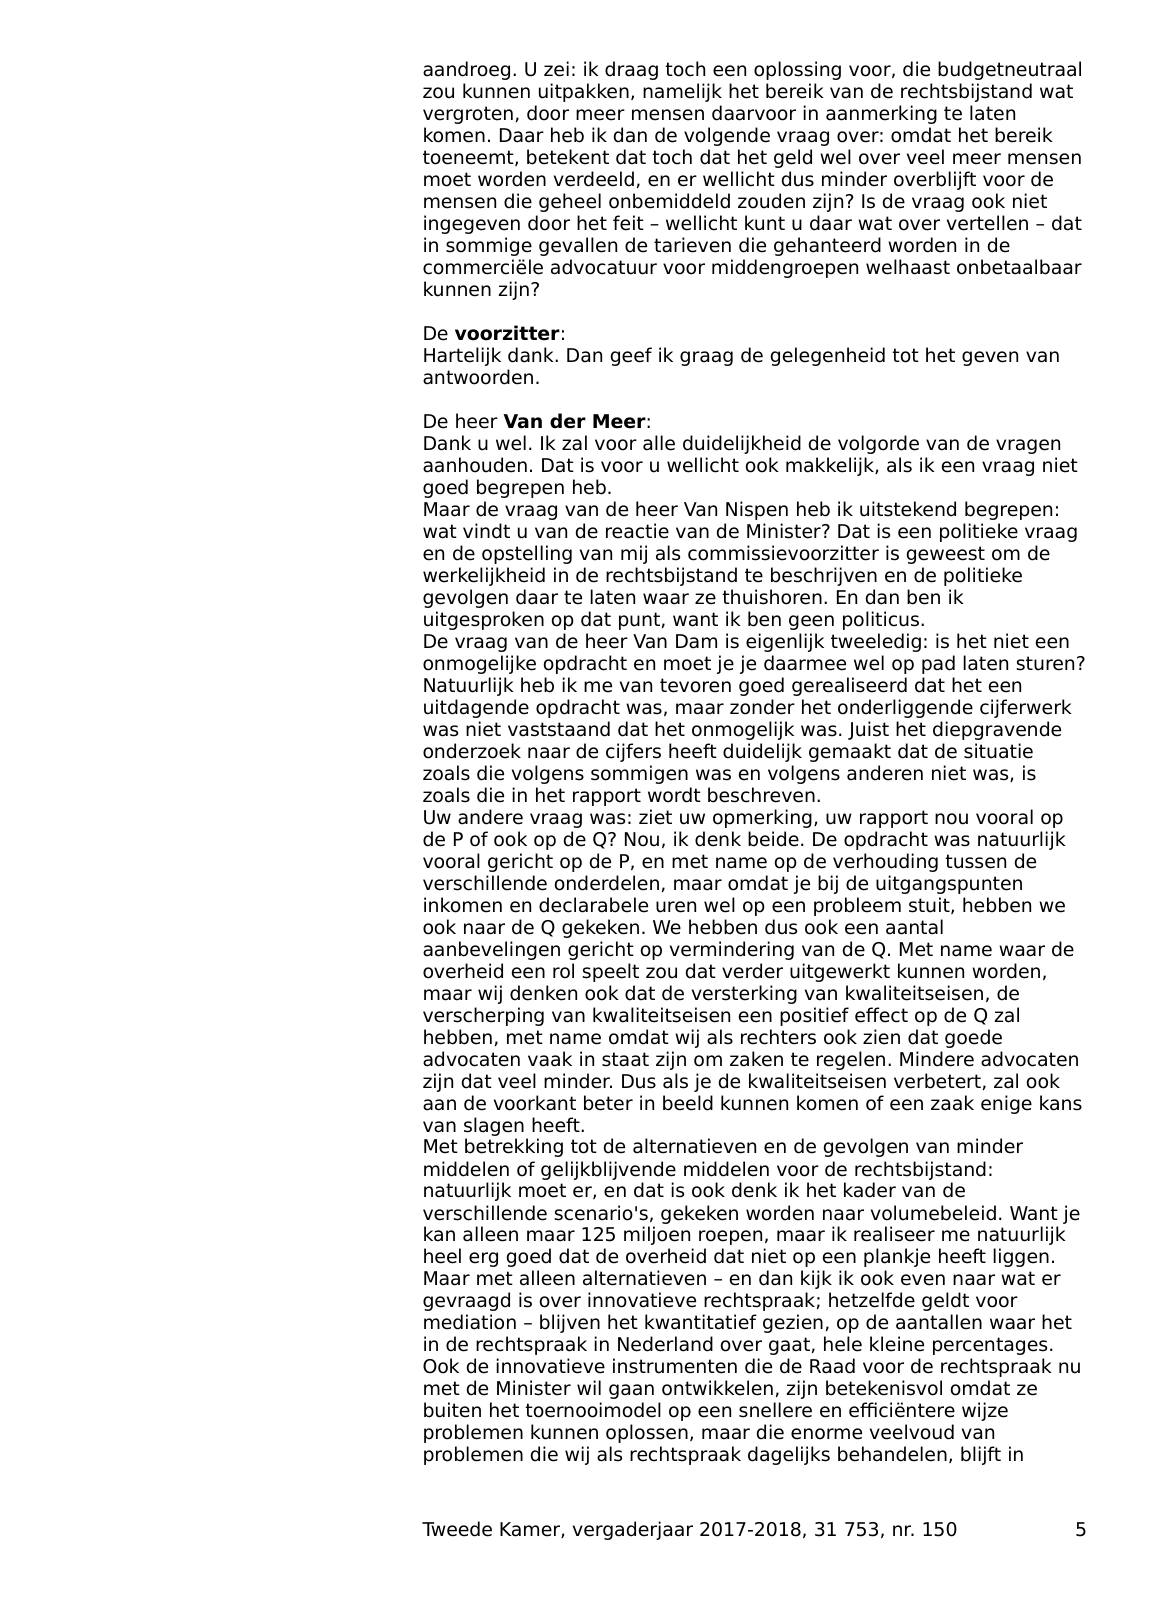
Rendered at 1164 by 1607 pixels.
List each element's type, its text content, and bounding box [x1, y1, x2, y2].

text De vraag van de heer Van Dam is eigenlijk tweeledig: is het niet een onmogelijke opdracht en moet je je daarmee wel op pad laten sturen? Natuurlijk heb ik me van tevoren goed gerealiseerd dat het een uitdagende opdracht was, maar zonder het onderliggende cijferwerk was niet vaststaand dat het onmogelijk was. Juist het diepgravende onderzoek naar de cijfers heeft duidelijk gemaakt dat de situatie zoals die volgens sommigen was en volgens anderen niet was, is zoals die in het rapport wordt beschreven. [422, 631, 1087, 807]
text Maar de vraag van de heer Van Nispen heb ik uitstekend begrepen: wat vindt u van de reactie van de Minister? Dat is een politieke vraag en de opstelling van mij als commissievoorzitter is geweest om de werkelijkheid in de rechtsbijstand te beschrijven en de politieke gevolgen daar te laten waar ze thuishoren. En dan ben ik uitgesproken op dat punt, want ik ben geen politicus. [422, 499, 1087, 631]
text De heer Van der Meer: [422, 411, 1087, 433]
text Dank u wel. Ik zal voor alle duidelijkheid de volgorde van de vragen aanhouden. Dat is voor u wellicht ook makkelijk, als ik een vraag niet goed begrepen heb. [422, 433, 1087, 499]
text Hartelijk dank. Dan geef ik graag de gelegenheid tot het geven van antwoorden. [422, 345, 1087, 389]
text Met betrekking tot de alternatieven en de gevolgen van minder middelen of gelijkblijvende middelen voor de rechtsbijstand: natuurlijk moet er, en dat is ook denk ik het kader van de verschillende scenario's, gekeken worden naar volumebeleid. Want je kan alleen maar 125 miljoen roepen, maar ik realiseer me natuurlijk heel erg goed dat de overheid dat niet op een plankje heeft liggen. Maar met alleen alternatieven – en dan kijk ik ook even naar wat er gevraagd is over innovatieve rechtspraak; hetzelfde geldt voor mediation – blijven het kwantitatief gezien, op de aantallen waar het in de rechtspraak in Nederland over gaat, hele kleine percentages. Ook de innovatieve instrumenten die de Raad voor de rechtspraak nu met de Minister wil gaan ontwikkelen, zijn betekenisvol omdat ze buiten het toernooimodel op een snellere en efficiëntere wijze problemen kunnen oplossen, maar die enorme veelvoud van problemen die wij als rechtspraak dagelijks behandelen, blijft in [422, 1136, 1087, 1466]
text De voorzitter: [422, 323, 1087, 345]
text Uw andere vraag was: ziet uw opmerking, uw rapport nou vooral op de P of ook op de Q? Nou, ik denk beide. De opdracht was natuurlijk vooral gericht op de P, en met name op de verhouding tussen de verschillende onderdelen, maar omdat je bij de uitgangspunten inkomen en declarabele uren wel op een probleem stuit, hebben we ook naar de Q gekeken. We hebben dus ook een aantal aanbevelingen gericht op vermindering van de Q. Met name waar de overheid een rol speelt zou dat verder uitgewerkt kunnen worden, maar wij denken ook dat de versterking van kwaliteitseisen, de verscherping van kwaliteitseisen een positief effect op de Q zal hebben, met name omdat wij als rechters ook zien dat goede advocaten vaak in staat zijn om zaken te regelen. Mindere advocaten zijn dat veel minder. Dus als je de kwaliteitseisen verbetert, zal ook aan de voorkant beter in beeld kunnen komen of een zaak enige kans van slagen heeft. [422, 807, 1087, 1136]
text aandroeg. U zei: ik draag toch een oplossing voor, die budgetneutraal zou kunnen uitpakken, namelijk het bereik van de rechtsbijstand wat vergroten, door meer mensen daarvoor in aanmerking te laten komen. Daar heb ik dan de volgende vraag over: omdat het bereik toeneemt, betekent dat toch dat het geld wel over veel meer mensen moet worden verdeeld, en er wellicht dus minder overblijft voor de mensen die geheel onbemiddeld zouden zijn? Is de vraag ook niet ingegeven door het feit – wellicht kunt u daar wat over vertellen – dat in sommige gevallen de tarieven die gehanteerd worden in de commerciële advocatuur voor middengroepen welhaast onbetaalbaar kunnen zijn? [422, 59, 1087, 301]
